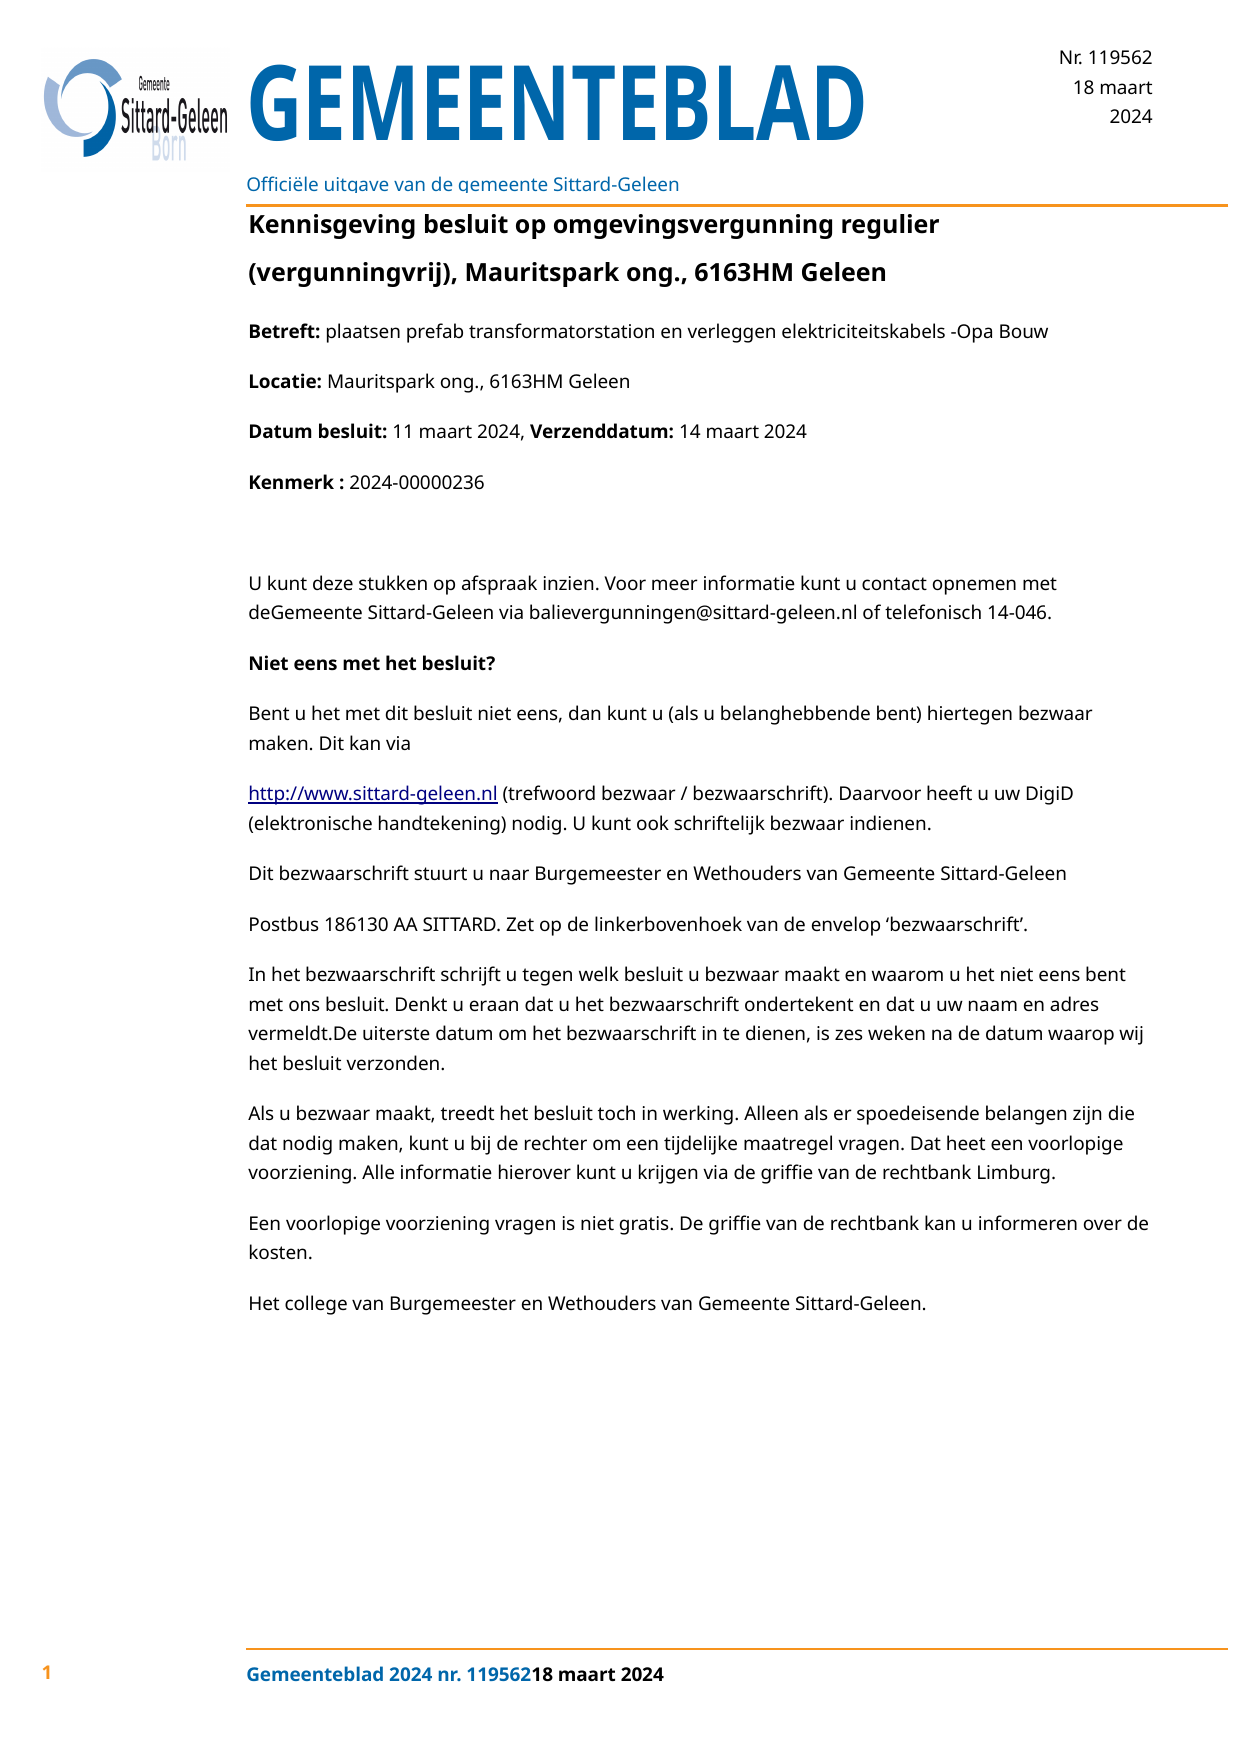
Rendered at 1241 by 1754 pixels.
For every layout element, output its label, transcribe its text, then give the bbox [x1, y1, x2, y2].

text Als u bezwaar maakt, treedt het besluit toch in werking. Alleen als er spoedeisende belangen zijn die dat nodig maken, kunt u bij de rechter om een tijdelijke maatregel vragen. Dat heet een voorlopige voorziening. Alle informatie hierover kunt u krijgen via de griffie van de rechtbank Limburg. [248, 1100, 1152, 1185]
text U kunt deze stukken op afspraak inzien. Voor meer informatie kunt u contact opnemen met deGemeente Sittard-Geleen via balievergunningen@sittard-geleen.nl of telefonisch 14-046. [248, 570, 1152, 625]
text Dit bezwaarschrift stuurt u naar Burgemeester en Wethouders van Gemeente Sittard-Geleen [248, 860, 1152, 886]
text Een voorlopige voorziening vragen is niet gratis. De griffie van de rechtbank kan u informeren over de kosten. [248, 1210, 1152, 1265]
text Datum besluit: 11 maart 2024, Verzenddatum: 14 maart 2024 [248, 419, 1152, 444]
text Kenmerk : 2024-00000236 [248, 469, 1152, 495]
picture [41, 47, 231, 172]
text Kennisgeving besluit op omgevingsvergunning regulier (vergunningvrij), Mauritspark ong., 6163HM Geleen [248, 207, 1152, 288]
text Betreft: plaatsen prefab transformatorstation en verleggen elektriciteitskabels -Opa Bouw [248, 318, 1152, 344]
text In het bezwaarschrift schrijft u tegen welk besluit u bezwaar maakt en waarom u het niet eens bent met ons besluit. Denkt u eraan dat u het bezwaarschrift ondertekent en dat u uw naam en adres vermeldt.De uiterste datum om het bezwaarschrift in te dienen, is zes weken na de datum waarop wij het besluit verzonden. [248, 961, 1152, 1076]
text Locatie: Mauritspark ong., 6163HM Geleen [248, 368, 1152, 394]
text Het college van Burgemeester en Wethouders van Gemeente Sittard-Geleen. [248, 1290, 1152, 1316]
text Postbus 186130 AA SITTARD. Zet op de linkerbovenhoek van de envelop ‘bezwaarschrift’. [248, 911, 1152, 937]
text http://www.sittard-geleen.nl (trefwoord bezwaar / bezwaarschrift). Daarvoor heeft u uw DigiD (elektronische handtekening) nodig. U kunt ook schriftelijk bezwaar indienen. [248, 780, 1152, 836]
text Niet eens met het besluit? [248, 650, 1152, 676]
text Bent u het met dit besluit niet eens, dan kunt u (als u belanghebbende bent) hiertegen bezwaar maken. Dit kan via [248, 700, 1152, 756]
